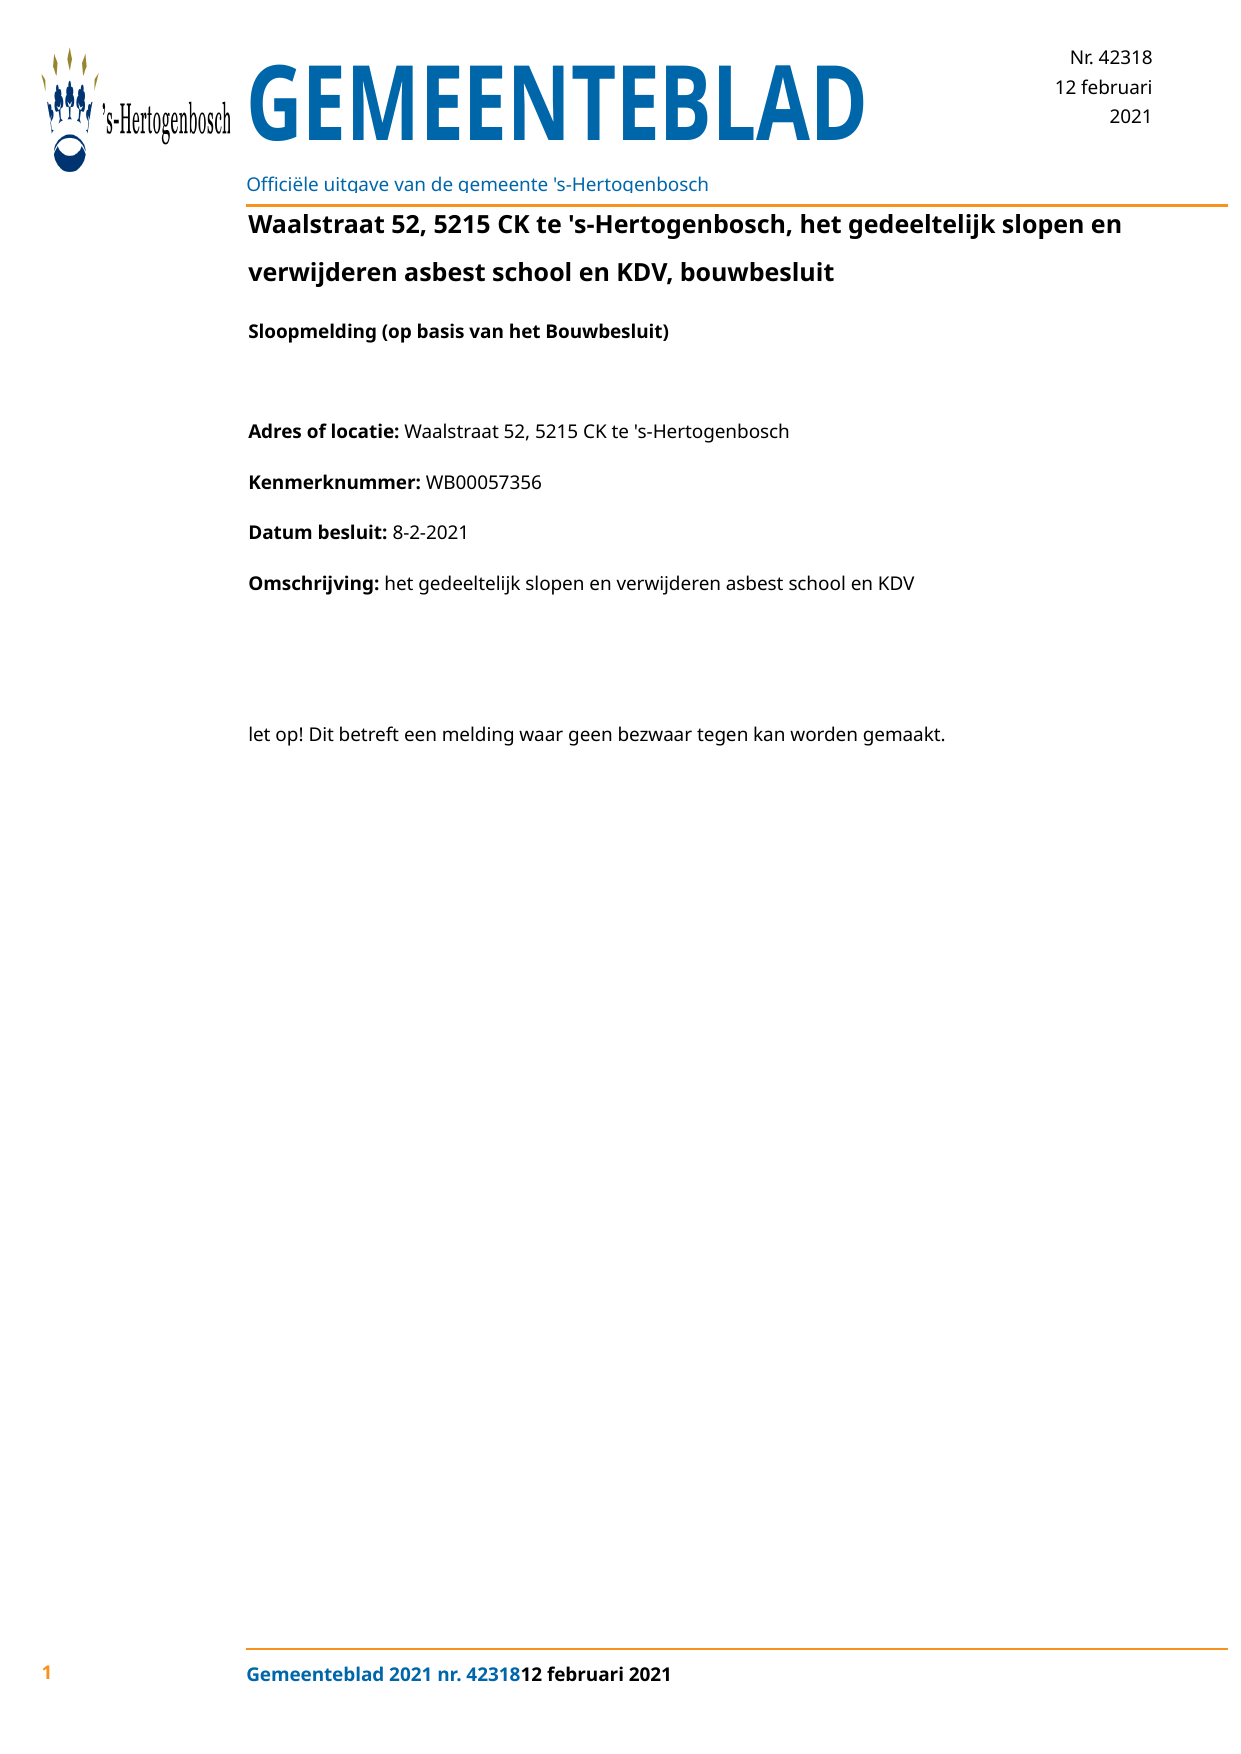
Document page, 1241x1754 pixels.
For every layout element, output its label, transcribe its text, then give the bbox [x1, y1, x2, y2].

text Waalstraat 52, 5215 CK te 's-Hertogenbosch, het gedeeltelijk slopen en verwijderen asbest school en KDV, bouwbesluit [248, 207, 1152, 288]
text let op! Dit betreft een melding waar geen bezwaar tegen kan worden gemaakt. [248, 721, 1152, 747]
text Sloopmelding (op basis van het Bouwbesluit) [248, 318, 1152, 344]
text Datum besluit: 8-2-2021 [248, 519, 1152, 545]
picture [41, 47, 231, 172]
text Omschrijving: het gedeeltelijk slopen en verwijderen asbest school en KDV [248, 570, 1152, 596]
text Adres of locatie: Waalstraat 52, 5215 CK te 's-Hertogenbosch [248, 419, 1152, 444]
text Kenmerknummer: WB00057356 [248, 469, 1152, 495]
